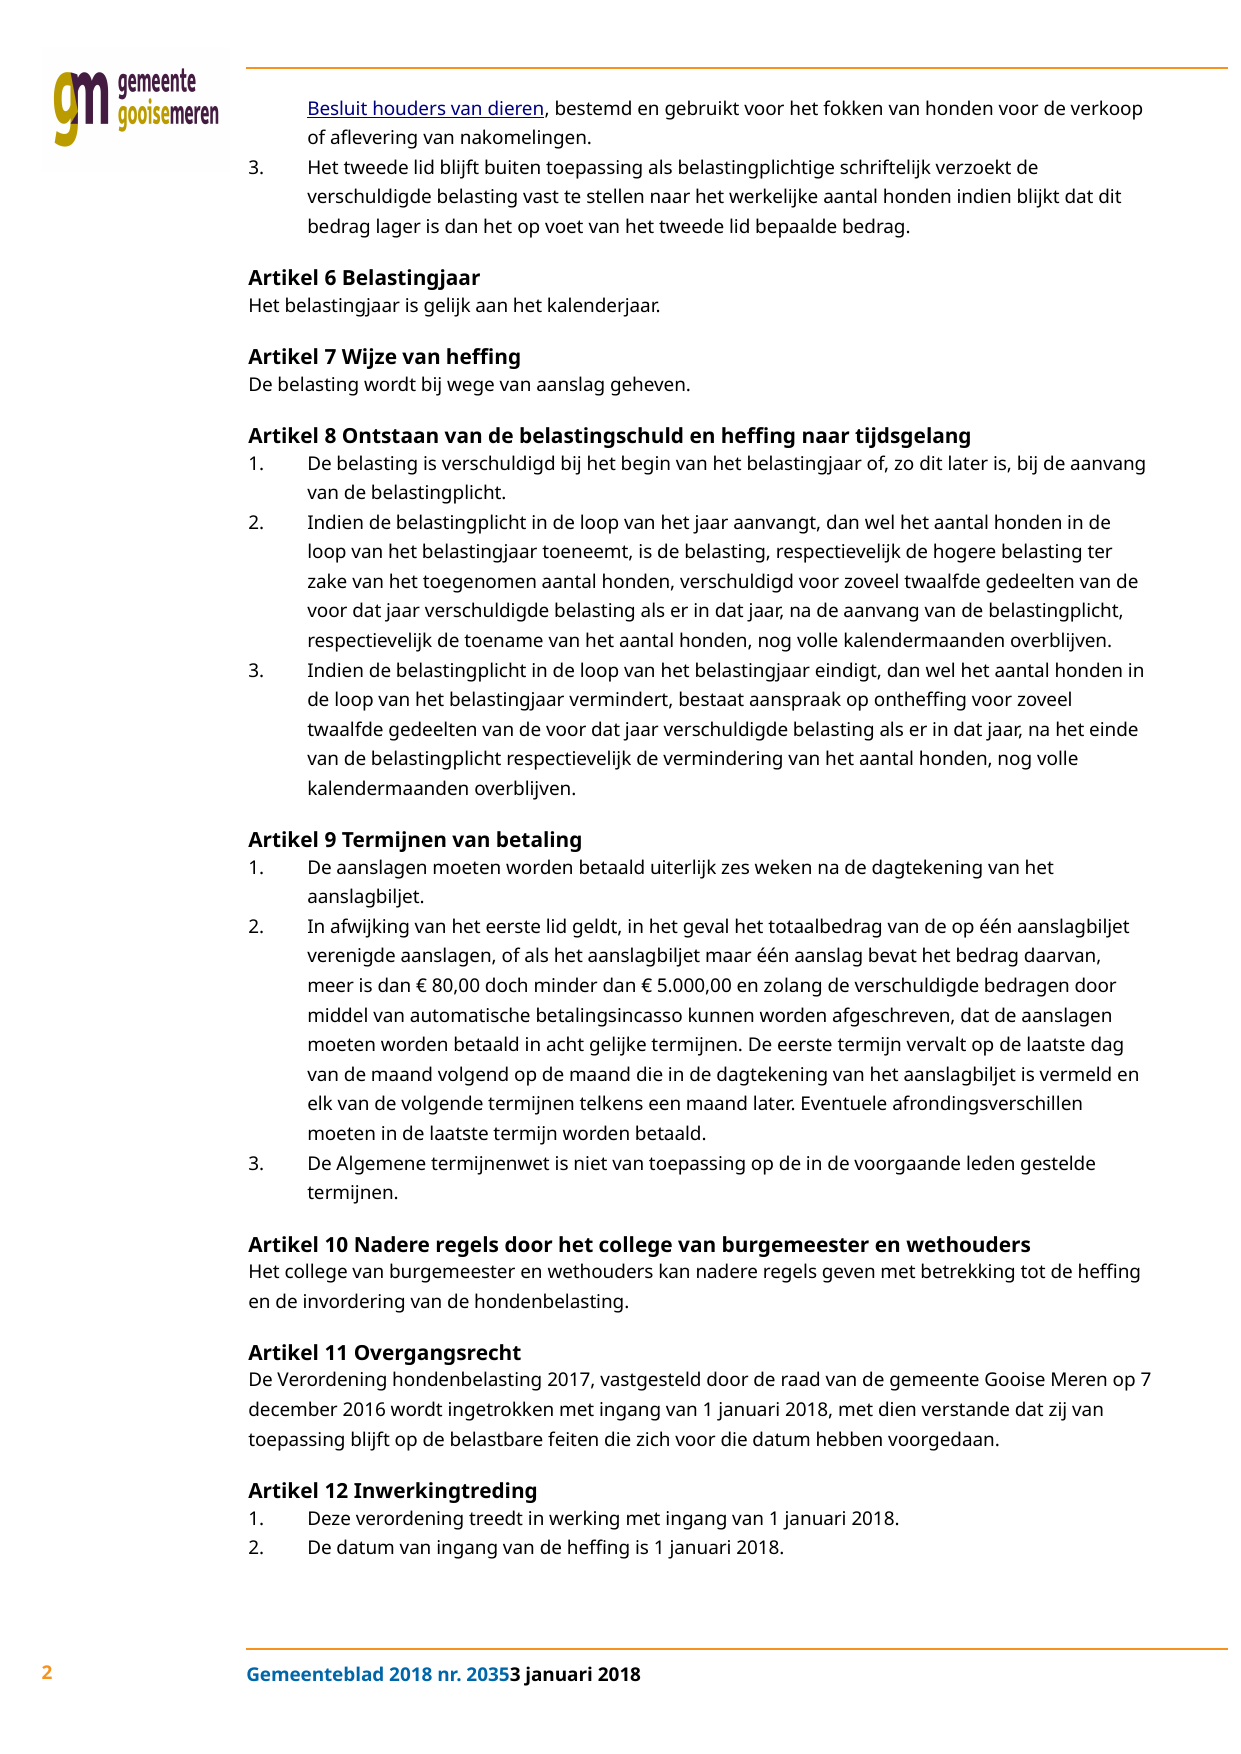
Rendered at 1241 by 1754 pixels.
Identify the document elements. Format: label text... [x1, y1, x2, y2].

picture [41, 47, 231, 172]
list Het tweede lid blijft buiten toepassing als belastingplichtige schriftelijk verzoekt de verschuldigde belasting vast te stellen naar het werkelijke aantal honden indien blijkt dat dit bedrag lager is dan het op voet van het tweede lid bepaalde bedrag. [248, 154, 1152, 239]
list De aanslagen moeten worden betaald uiterlijk zes weken na de dagtekening van het aanslagbiljet. [248, 854, 1152, 909]
text Het belastingjaar is gelijk aan het kalenderjaar. [248, 292, 1152, 318]
list Besluit houders van dieren, bestemd en gebruikt voor het fokken van honden voor de verkoop of aflevering van nakomelingen. [248, 95, 1152, 150]
text Artikel 6 Belastingjaar [248, 263, 1152, 292]
text De Verordening hondenbelasting 2017, vastgesteld door de raad van de gemeente Gooise Meren op 7 december 2016 wordt ingetrokken met ingang van 1 januari 2018, met dien verstande dat zij van toepassing blijft op de belastbare feiten die zich voor die datum hebben voorgedaan. [248, 1367, 1152, 1452]
list Indien de belastingplicht in de loop van het belastingjaar eindigt, dan wel het aantal honden in de loop van het belastingjaar vermindert, bestaat aanspraak op ontheffing voor zoveel twaalfde gedeelten van de voor dat jaar verschuldigde belasting als er in dat jaar, na het einde van de belastingplicht respectievelijk de vermindering van het aantal honden, nog volle kalendermaanden overblijven. [248, 657, 1152, 801]
text Artikel 8 Ontstaan van de belastingschuld en heffing naar tijdsgelang [248, 421, 1152, 450]
text Het college van burgemeester en wethouders kan nadere regels geven met betrekking tot de heffing en de invordering van de hondenbelasting. [248, 1258, 1152, 1313]
list De datum van ingang van de heffing is 1 januari 2018. [248, 1534, 1152, 1560]
list Indien de belastingplicht in de loop van het jaar aanvangt, dan wel het aantal honden in de loop van het belastingjaar toeneemt, is de belasting, respectievelijk de hogere belasting ter zake van het toegenomen aantal honden, verschuldigd voor zoveel twaalfde gedeelten van de voor dat jaar verschuldigde belasting als er in dat jaar, na de aanvang van de belastingplicht, respectievelijk de toename van het aantal honden, nog volle kalendermaanden overblijven. [248, 509, 1152, 653]
text Artikel 7 Wijze van heffing [248, 342, 1152, 371]
list Deze verordening treedt in werking met ingang van 1 januari 2018. [248, 1505, 1152, 1530]
text Artikel 11 Overgangsrecht [248, 1338, 1152, 1367]
list De Algemene termijnenwet is niet van toepassing op de in de voorgaande leden gestelde termijnen. [248, 1150, 1152, 1205]
list De belasting is verschuldigd bij het begin van het belastingjaar of, zo dit later is, bij de aanvang van de belastingplicht. [248, 450, 1152, 505]
text De belasting wordt bij wege van aanslag geheven. [248, 371, 1152, 397]
text Artikel 12 Inwerkingtreding [248, 1476, 1152, 1505]
list In afwijking van het eerste lid geldt, in het geval het totaalbedrag van de op één aanslagbiljet verenigde aanslagen, of als het aanslagbiljet maar één aanslag bevat het bedrag daarvan, meer is dan € 80,00 doch minder dan € 5.000,00 en zolang de verschuldigde bedragen door middel van automatische betalingsincasso kunnen worden afgeschreven, dat de aanslagen moeten worden betaald in acht gelijke termijnen. De eerste termijn vervalt op de laatste dag van de maand volgend op de maand die in de dagtekening van het aanslagbiljet is vermeld en elk van de volgende termijnen telkens een maand later. Eventuele afrondingsverschillen moeten in de laatste termijn worden betaald. [248, 913, 1152, 1146]
text Artikel 10 Nadere regels door het college van burgemeester en wethouders [248, 1230, 1152, 1258]
text Artikel 9 Termijnen van betaling [248, 826, 1152, 854]
